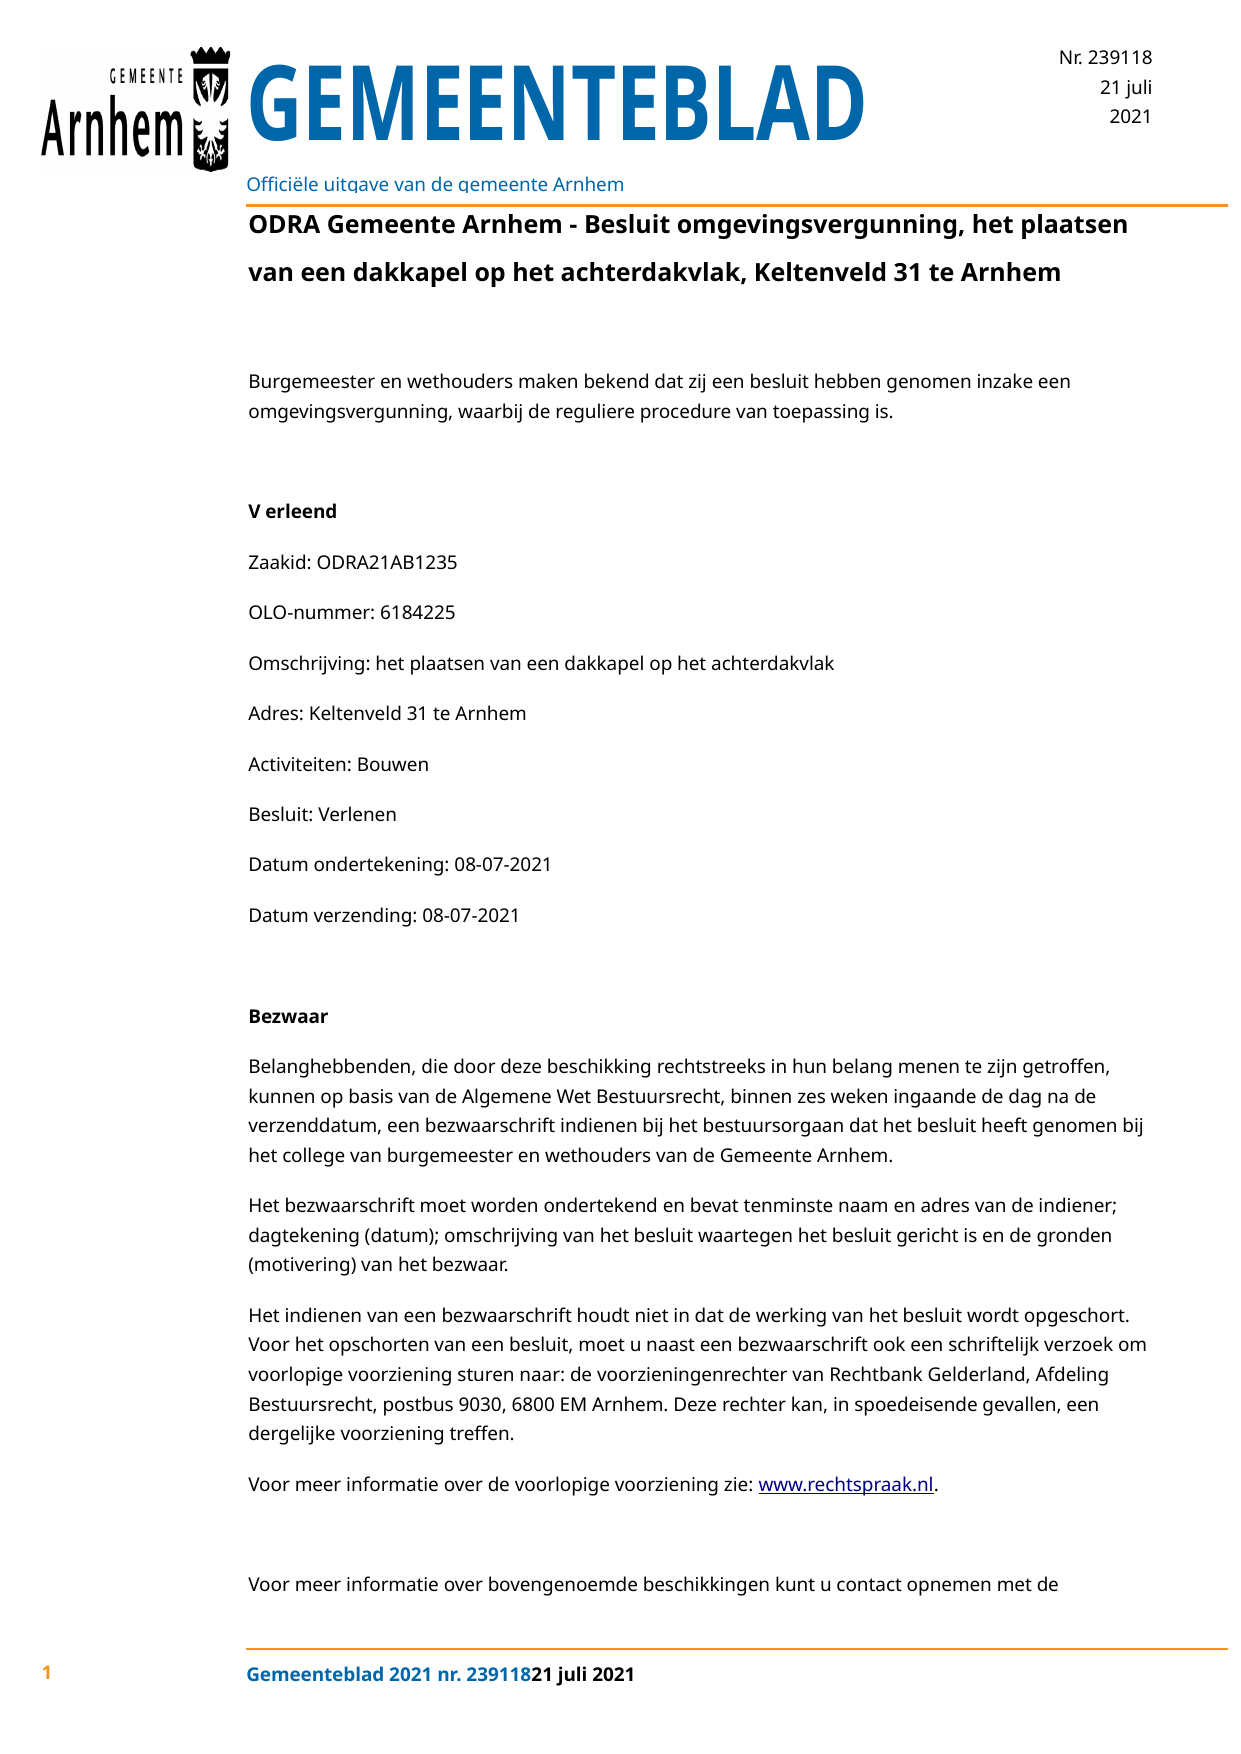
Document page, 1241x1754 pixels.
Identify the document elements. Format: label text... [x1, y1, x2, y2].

text Voor meer informatie over bovengenoemde beschikkingen kunt u contact opnemen met de [248, 1572, 1152, 1597]
text OLO-nummer: 6184225 [248, 599, 1152, 625]
text Adres: Keltenveld 31 te Arnhem [248, 700, 1152, 726]
text Datum ondertekening: 08-07-2021 [248, 852, 1152, 877]
text Het indienen van een bezwaarschrift houdt niet in dat de werking van het besluit wordt opgeschort. Voor het opschorten van een besluit, moet u naast een bezwaarschrift ook een schriftelijk verzoek om voorlopige voorziening sturen naar: de voorzieningenrechter van Rechtbank Gelderland, Afdeling Bestuursrecht, postbus 9030, 6800 EM Arnhem. Deze rechter kan, in spoedeisende gevallen, een dergelijke voorziening treffen. [248, 1302, 1152, 1446]
text Besluit: Verlenen [248, 801, 1152, 827]
text Activiteiten: Bouwen [248, 751, 1152, 777]
text V erleend [248, 499, 1152, 524]
text Burgemeester en wethouders maken bekend dat zij een besluit hebben genomen inzake een omgevingsvergunning, waarbij de reguliere procedure van toepassing is. [248, 368, 1152, 424]
text ODRA Gemeente Arnhem - Besluit omgevingsvergunning, het plaatsen van een dakkapel op het achterdakvlak, Keltenveld 31 te Arnhem [248, 207, 1152, 288]
text Zaakid: ODRA21AB1235 [248, 549, 1152, 575]
text Omschrijving: het plaatsen van een dakkapel op het achterdakvlak [248, 650, 1152, 676]
picture [41, 47, 231, 172]
text Belanghebbenden, die door deze beschikking rechtstreeks in hun belang menen te zijn getroffen, kunnen op basis van de Algemene Wet Bestuursrecht, binnen zes weken ingaande de dag na de verzenddatum, een bezwaarschrift indienen bij het bestuursorgaan dat het besluit heeft genomen bij het college van burgemeester en wethouders van de Gemeente Arnhem. [248, 1053, 1152, 1168]
text Bezwaar [248, 1003, 1152, 1029]
text Datum verzending: 08-07-2021 [248, 902, 1152, 928]
text Het bezwaarschrift moet worden ondertekend en bevat tenminste naam en adres van de indiener; dagtekening (datum); omschrijving van het besluit waartegen het besluit gericht is en de gronden (motivering) van het bezwaar. [248, 1192, 1152, 1277]
text Voor meer informatie over de voorlopige voorziening zie: www.rechtspraak.nl. [248, 1471, 1152, 1497]
